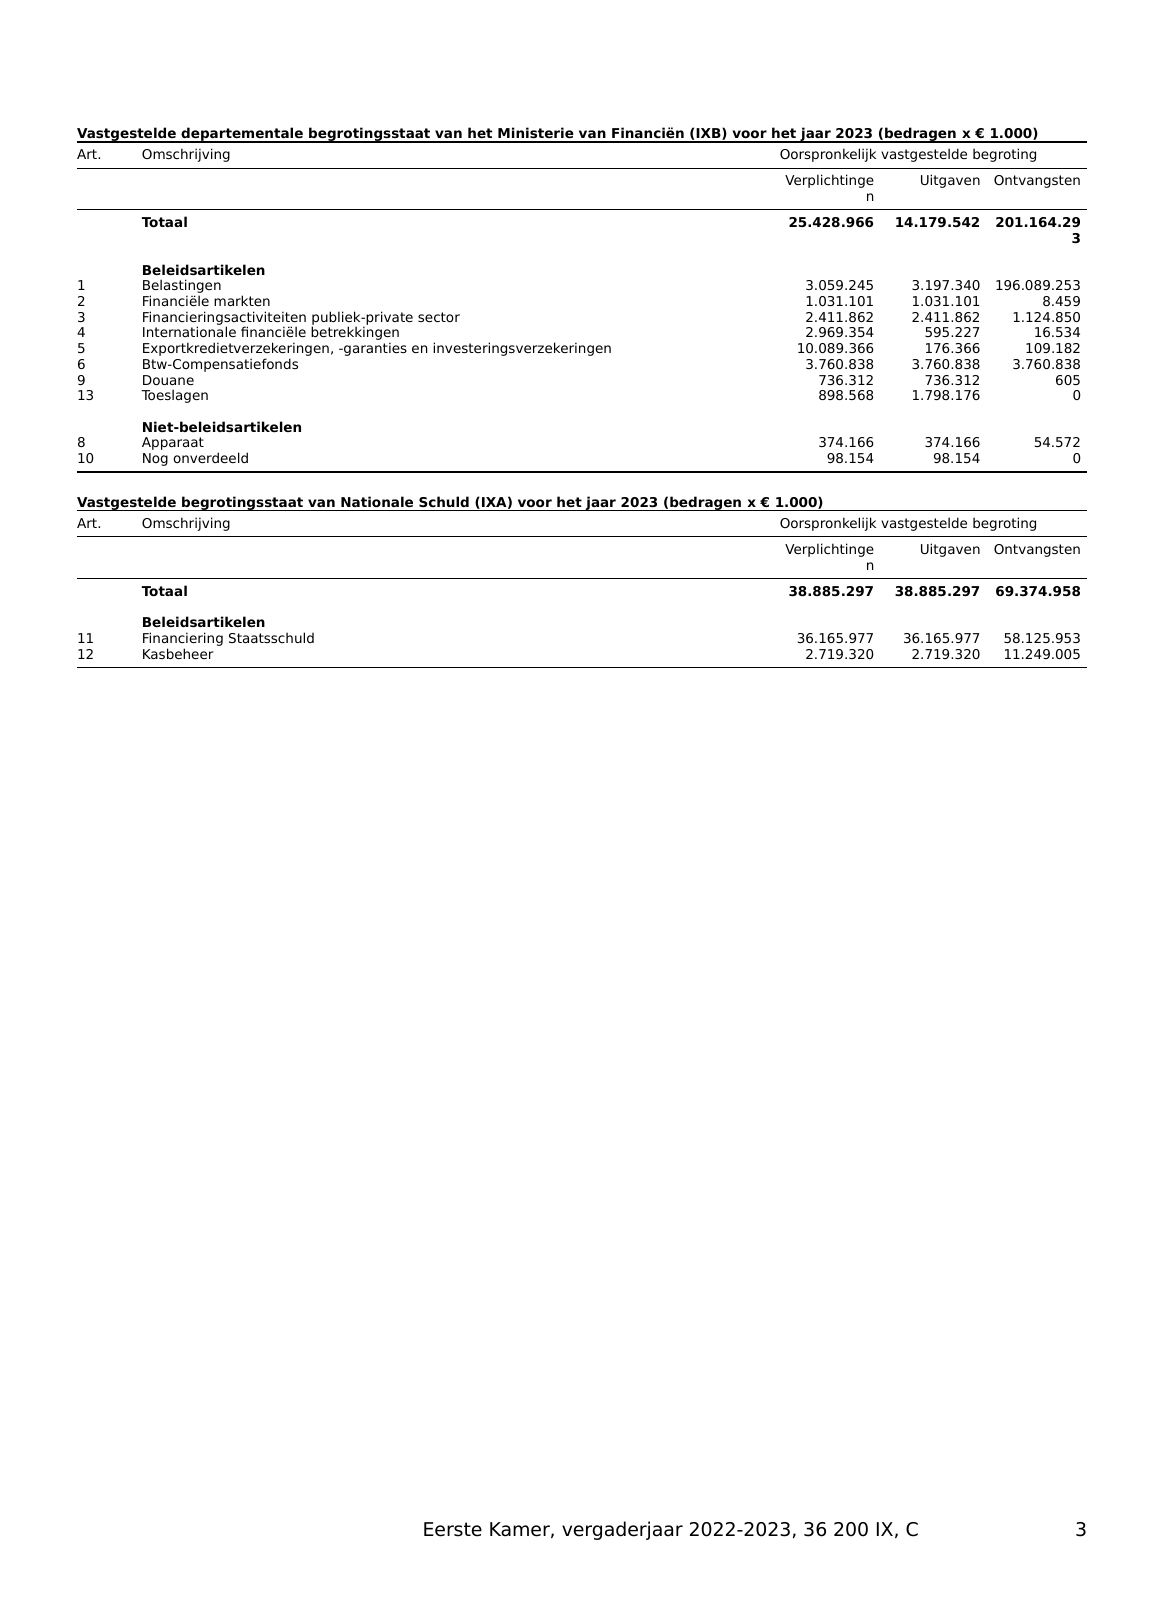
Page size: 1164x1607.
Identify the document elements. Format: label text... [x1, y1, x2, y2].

table_header Vastgestelde begrotingsstaat van Nationale Schuld (IXA) voor het jaar 2023 (bedragen x € 1.000) [77, 494, 1087, 510]
table_cell 38.885.297 [774, 579, 880, 599]
table_cell 14.179.542 [880, 210, 986, 247]
table_cell Exportkredietverzekeringen, -garanties en investeringsverzekeringen [136, 341, 773, 357]
table_cell 8.459 [986, 294, 1087, 309]
table_cell 2.719.320 [774, 647, 880, 667]
table_cell [880, 420, 986, 435]
table_cell [77, 247, 136, 262]
table_cell 98.154 [774, 451, 880, 471]
table_cell [136, 404, 773, 419]
table_cell [136, 537, 773, 578]
table_cell [77, 537, 136, 578]
table_cell Verplichtingen [774, 169, 880, 209]
table_cell [77, 262, 136, 278]
table_cell 25.428.966 [774, 210, 880, 247]
table_cell Kasbeheer [136, 647, 773, 667]
table_cell [77, 169, 136, 209]
table_cell 2.719.320 [880, 647, 986, 667]
table_cell 10 [77, 451, 136, 471]
table_cell 5 [77, 341, 136, 357]
table_cell 1 [77, 278, 136, 294]
table_cell 0 [986, 388, 1087, 404]
table_cell 38.885.297 [880, 579, 986, 599]
table_cell 9 [77, 373, 136, 388]
table_cell [986, 262, 1087, 278]
table_cell 736.312 [880, 373, 986, 388]
table_cell 2.411.862 [880, 310, 986, 325]
table_cell 3.760.838 [986, 357, 1087, 372]
table_cell Omschrijving [136, 143, 773, 167]
table_cell Art. [77, 143, 136, 167]
table_cell 58.125.953 [986, 631, 1087, 647]
table_cell [774, 404, 880, 419]
table_cell Belastingen [136, 278, 773, 294]
table_cell Ontvangsten [986, 537, 1087, 578]
table_cell [880, 404, 986, 419]
table_cell 1.031.101 [880, 294, 986, 309]
table_cell [77, 600, 136, 615]
table_cell [986, 420, 1087, 435]
table_cell 176.366 [880, 341, 986, 357]
table_cell Beleidsartikelen [136, 615, 773, 631]
table_cell 16.534 [986, 325, 1087, 341]
table_cell 1.124.850 [986, 310, 1087, 325]
table_cell [774, 420, 880, 435]
table_cell 109.182 [986, 341, 1087, 357]
table_cell 3.197.340 [880, 278, 986, 294]
table_cell 11.249.005 [986, 647, 1087, 667]
table_cell Internationale financiële betrekkingen [136, 325, 773, 341]
table_cell Toeslagen [136, 388, 773, 404]
table_cell [986, 600, 1087, 615]
table_cell [136, 247, 773, 262]
table_cell 201.164.293 [986, 210, 1087, 247]
table_cell Verplichtingen [774, 537, 880, 578]
table_cell [880, 600, 986, 615]
table_cell Beleidsartikelen [136, 262, 773, 278]
table_cell 2 [77, 294, 136, 309]
table_cell Totaal [136, 210, 773, 247]
table_cell 3 [77, 310, 136, 325]
table_cell Oorspronkelijk vastgestelde begroting [774, 511, 1087, 536]
table_cell 10.089.366 [774, 341, 880, 357]
table_cell Financiering Staatsschuld [136, 631, 773, 647]
table_cell Omschrijving [136, 511, 773, 536]
table_cell 3.059.245 [774, 278, 880, 294]
table_cell [774, 615, 880, 631]
table_cell 196.089.253 [986, 278, 1087, 294]
table_cell 374.166 [774, 435, 880, 451]
table_cell Ontvangsten [986, 169, 1087, 209]
table_cell 11 [77, 631, 136, 647]
table_cell 2.411.862 [774, 310, 880, 325]
table_cell 8 [77, 435, 136, 451]
table_cell 0 [986, 451, 1087, 471]
table_header Vastgestelde departementale begrotingsstaat van het Ministerie van Financiën (IXB) voor het jaar 2023 (bedragen x € 1.000) [77, 126, 1087, 141]
table_cell 54.572 [986, 435, 1087, 451]
table_cell Art. [77, 511, 136, 536]
table_cell Douane [136, 373, 773, 388]
table_cell Apparaat [136, 435, 773, 451]
table_cell [77, 210, 136, 247]
table_cell Financieringsactiviteiten publiek-private sector [136, 310, 773, 325]
table_cell 36.165.977 [774, 631, 880, 647]
table_cell Niet-beleidsartikelen [136, 420, 773, 435]
table_cell 98.154 [880, 451, 986, 471]
table_cell 1.798.176 [880, 388, 986, 404]
table_cell [880, 615, 986, 631]
table_cell 36.165.977 [880, 631, 986, 647]
table_cell [774, 262, 880, 278]
table_cell Nog onverdeeld [136, 451, 773, 471]
table_cell Uitgaven [880, 169, 986, 209]
table_cell [774, 600, 880, 615]
table_cell [136, 169, 773, 209]
table_cell Financiële markten [136, 294, 773, 309]
table_cell [136, 600, 773, 615]
table_cell 2.969.354 [774, 325, 880, 341]
table_cell 1.031.101 [774, 294, 880, 309]
table_cell 3.760.838 [774, 357, 880, 372]
table_cell 4 [77, 325, 136, 341]
table_cell Uitgaven [880, 537, 986, 578]
table_cell [77, 615, 136, 631]
table_cell [77, 420, 136, 435]
table_cell [77, 404, 136, 419]
table_cell 12 [77, 647, 136, 667]
table_cell 605 [986, 373, 1087, 388]
table_cell Oorspronkelijk vastgestelde begroting [774, 143, 1087, 167]
table_cell 595.227 [880, 325, 986, 341]
table_cell Btw-Compensatiefonds [136, 357, 773, 372]
table_cell 898.568 [774, 388, 880, 404]
table_cell [774, 247, 880, 262]
table_cell [880, 262, 986, 278]
table_cell Totaal [136, 579, 773, 599]
table_cell 374.166 [880, 435, 986, 451]
table_cell 736.312 [774, 373, 880, 388]
table_cell 69.374.958 [986, 579, 1087, 599]
table_cell [880, 247, 986, 262]
table_cell [986, 247, 1087, 262]
table_cell 6 [77, 357, 136, 372]
table_cell 13 [77, 388, 136, 404]
table_cell [986, 615, 1087, 631]
table_cell [77, 579, 136, 599]
table_cell 3.760.838 [880, 357, 986, 372]
table_cell [986, 404, 1087, 419]
